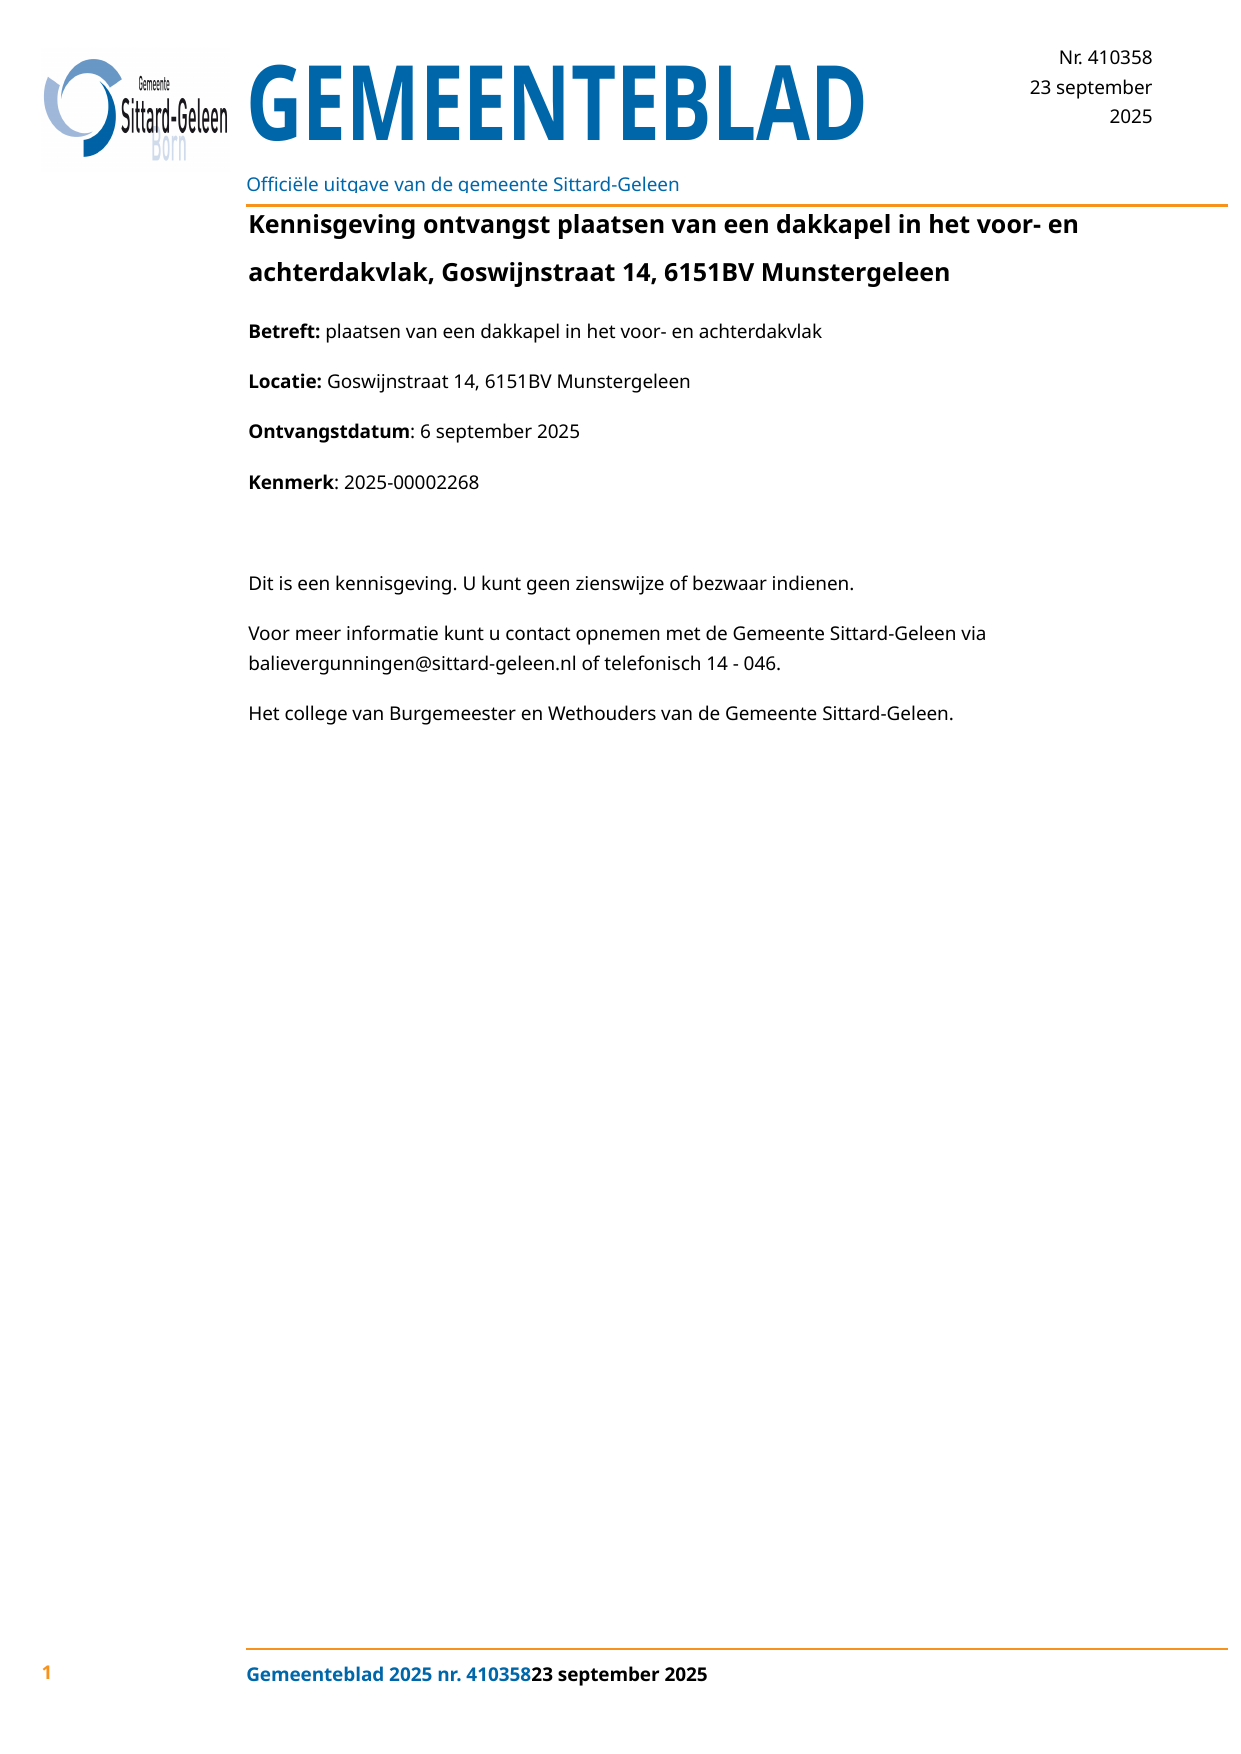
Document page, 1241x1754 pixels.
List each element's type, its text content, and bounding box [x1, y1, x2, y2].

text Dit is een kennisgeving. U kunt geen zienswijze of bezwaar indienen. [248, 570, 1152, 596]
text Betreft: plaatsen van een dakkapel in het voor- en achterdakvlak [248, 318, 1152, 344]
text Locatie: Goswijnstraat 14, 6151BV Munstergeleen [248, 368, 1152, 394]
text Kennisgeving ontvangst plaatsen van een dakkapel in het voor- en achterdakvlak, Goswijnstraat 14, 6151BV Munstergeleen [248, 207, 1152, 288]
text Het college van Burgemeester en Wethouders van de Gemeente Sittard-Geleen. [248, 700, 1152, 726]
picture [41, 47, 231, 172]
text Kenmerk: 2025-00002268 [248, 469, 1152, 495]
text Voor meer informatie kunt u contact opnemen met de Gemeente Sittard-Geleen via balievergunningen@sittard-geleen.nl of telefonisch 14 - 046. [248, 620, 1152, 676]
text Ontvangstdatum: 6 september 2025 [248, 419, 1152, 444]
